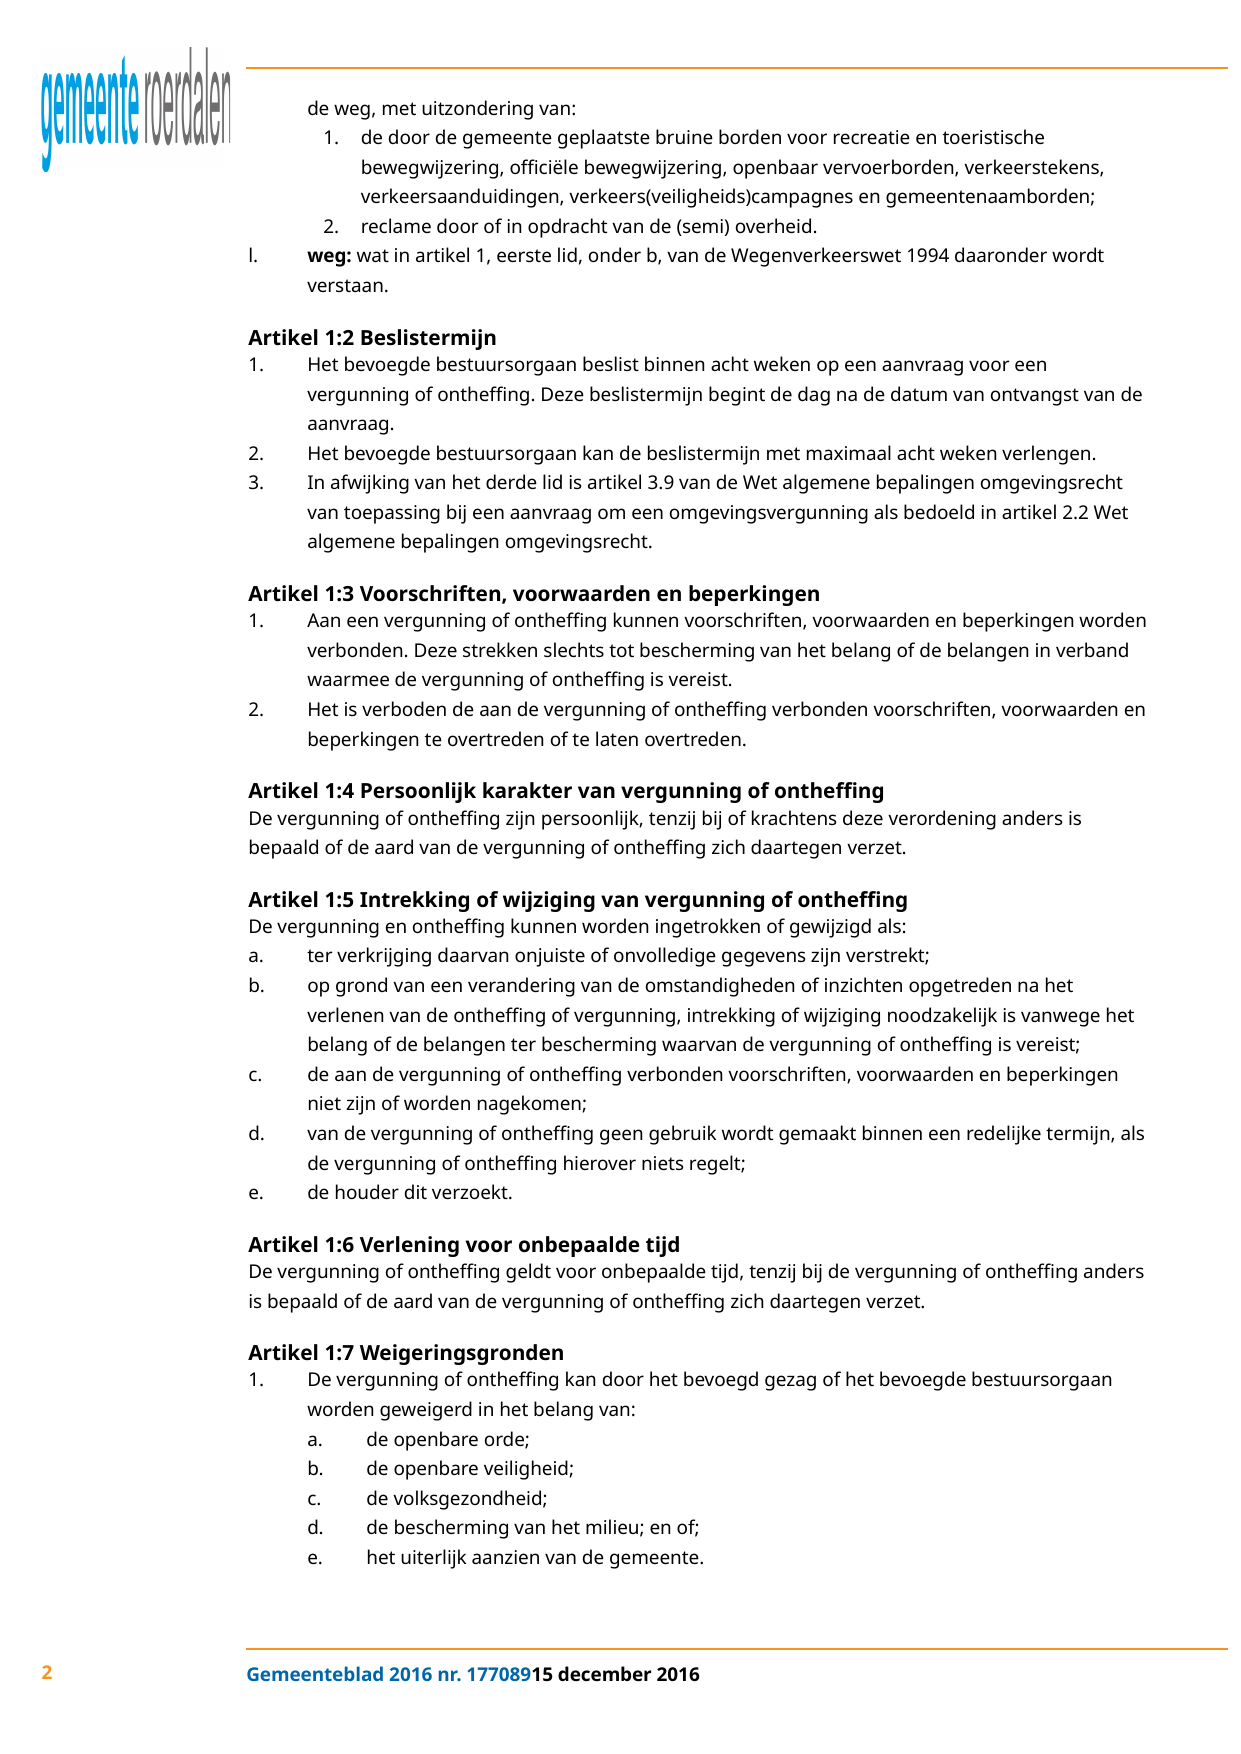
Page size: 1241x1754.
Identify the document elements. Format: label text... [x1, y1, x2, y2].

list reclame door of in opdracht van de (semi) overheid. [323, 213, 1152, 239]
text De vergunning of ontheffing geldt voor onbepaalde tijd, tenzij bij de vergunning of ontheffing anders is bepaald of de aard van de vergunning of ontheffing zich daartegen verzet. [248, 1258, 1152, 1313]
list op grond van een verandering van de omstandigheden of inzichten opgetreden na het verlenen van de ontheffing of vergunning, intrekking of wijziging noodzakelijk is vanwege het belang of de belangen ter bescherming waarvan de vergunning of ontheffing is vereist; [248, 972, 1152, 1057]
list de weg, met uitzondering van: [248, 95, 1152, 121]
text Artikel 1:5 Intrekking of wijziging van vergunning of ontheffing [248, 885, 1152, 913]
list van de vergunning of ontheffing geen gebruik wordt gemaakt binnen een redelijke termijn, als de vergunning of ontheffing hierover niets regelt; [248, 1120, 1152, 1176]
text Artikel 1:7 Weigeringsgronden [248, 1338, 1152, 1367]
list het uiterlijk aanzien van de gemeente. [307, 1544, 1152, 1570]
picture [41, 47, 231, 172]
list de openbare orde; [307, 1426, 1152, 1452]
list De vergunning of ontheffing kan door het bevoegd gezag of het bevoegde bestuursorgaan worden geweigerd in het belang van: [248, 1367, 1152, 1422]
text De vergunning en ontheffing kunnen worden ingetrokken of gewijzigd als: [248, 913, 1152, 939]
list de aan de vergunning of ontheffing verbonden voorschriften, voorwaarden en beperkingen niet zijn of worden nagekomen; [248, 1061, 1152, 1116]
list Het bevoegde bestuursorgaan beslist binnen acht weken op een aanvraag voor een vergunning of ontheffing. Deze beslistermijn begint de dag na de datum van ontvangst van de aanvraag. [248, 351, 1152, 436]
list de openbare veiligheid; [307, 1455, 1152, 1481]
list de door de gemeente geplaatste bruine borden voor recreatie en toeristische bewegwijzering, officiële bewegwijzering, openbaar vervoerborden, verkeerstekens, verkeersaanduidingen, verkeers(veiligheids)campagnes en gemeentenaamborden; [323, 124, 1152, 209]
text De vergunning of ontheffing zijn persoonlijk, tenzij bij of krachtens deze verordening anders is bepaald of de aard van de vergunning of ontheffing zich daartegen verzet. [248, 805, 1152, 860]
list ter verkrijging daarvan onjuiste of onvolledige gegevens zijn verstrekt; [248, 943, 1152, 968]
text Artikel 1:4 Persoonlijk karakter van vergunning of ontheffing [248, 776, 1152, 805]
text Artikel 1:6 Verlening voor onbepaalde tijd [248, 1230, 1152, 1258]
list de houder dit verzoekt. [248, 1179, 1152, 1205]
list Aan een vergunning of ontheffing kunnen voorschriften, voorwaarden en beperkingen worden verbonden. Deze strekken slechts tot bescherming van het belang of de belangen in verband waarmee de vergunning of ontheffing is vereist. [248, 607, 1152, 692]
list de volksgezondheid; [307, 1485, 1152, 1511]
list Het bevoegde bestuursorgaan kan de beslistermijn met maximaal acht weken verlengen. [248, 440, 1152, 466]
text Artikel 1:2 Beslistermijn [248, 323, 1152, 351]
text Artikel 1:3 Voorschriften, voorwaarden en beperkingen [248, 579, 1152, 607]
list In afwijking van het derde lid is artikel 3.9 van de Wet algemene bepalingen omgevingsrecht van toepassing bij een aanvraag om een omgevingsvergunning als bedoeld in artikel 2.2 Wet algemene bepalingen omgevingsrecht. [248, 469, 1152, 554]
list weg: wat in artikel 1, eerste lid, onder b, van de Wegenverkeerswet 1994 daaronder wordt verstaan. [248, 243, 1152, 298]
picture [41, 134, 48, 172]
list de bescherming van het milieu; en of; [307, 1514, 1152, 1540]
list Het is verboden de aan de vergunning of ontheffing verbonden voorschriften, voorwaarden en beperkingen te overtreden of te laten overtreden. [248, 696, 1152, 752]
